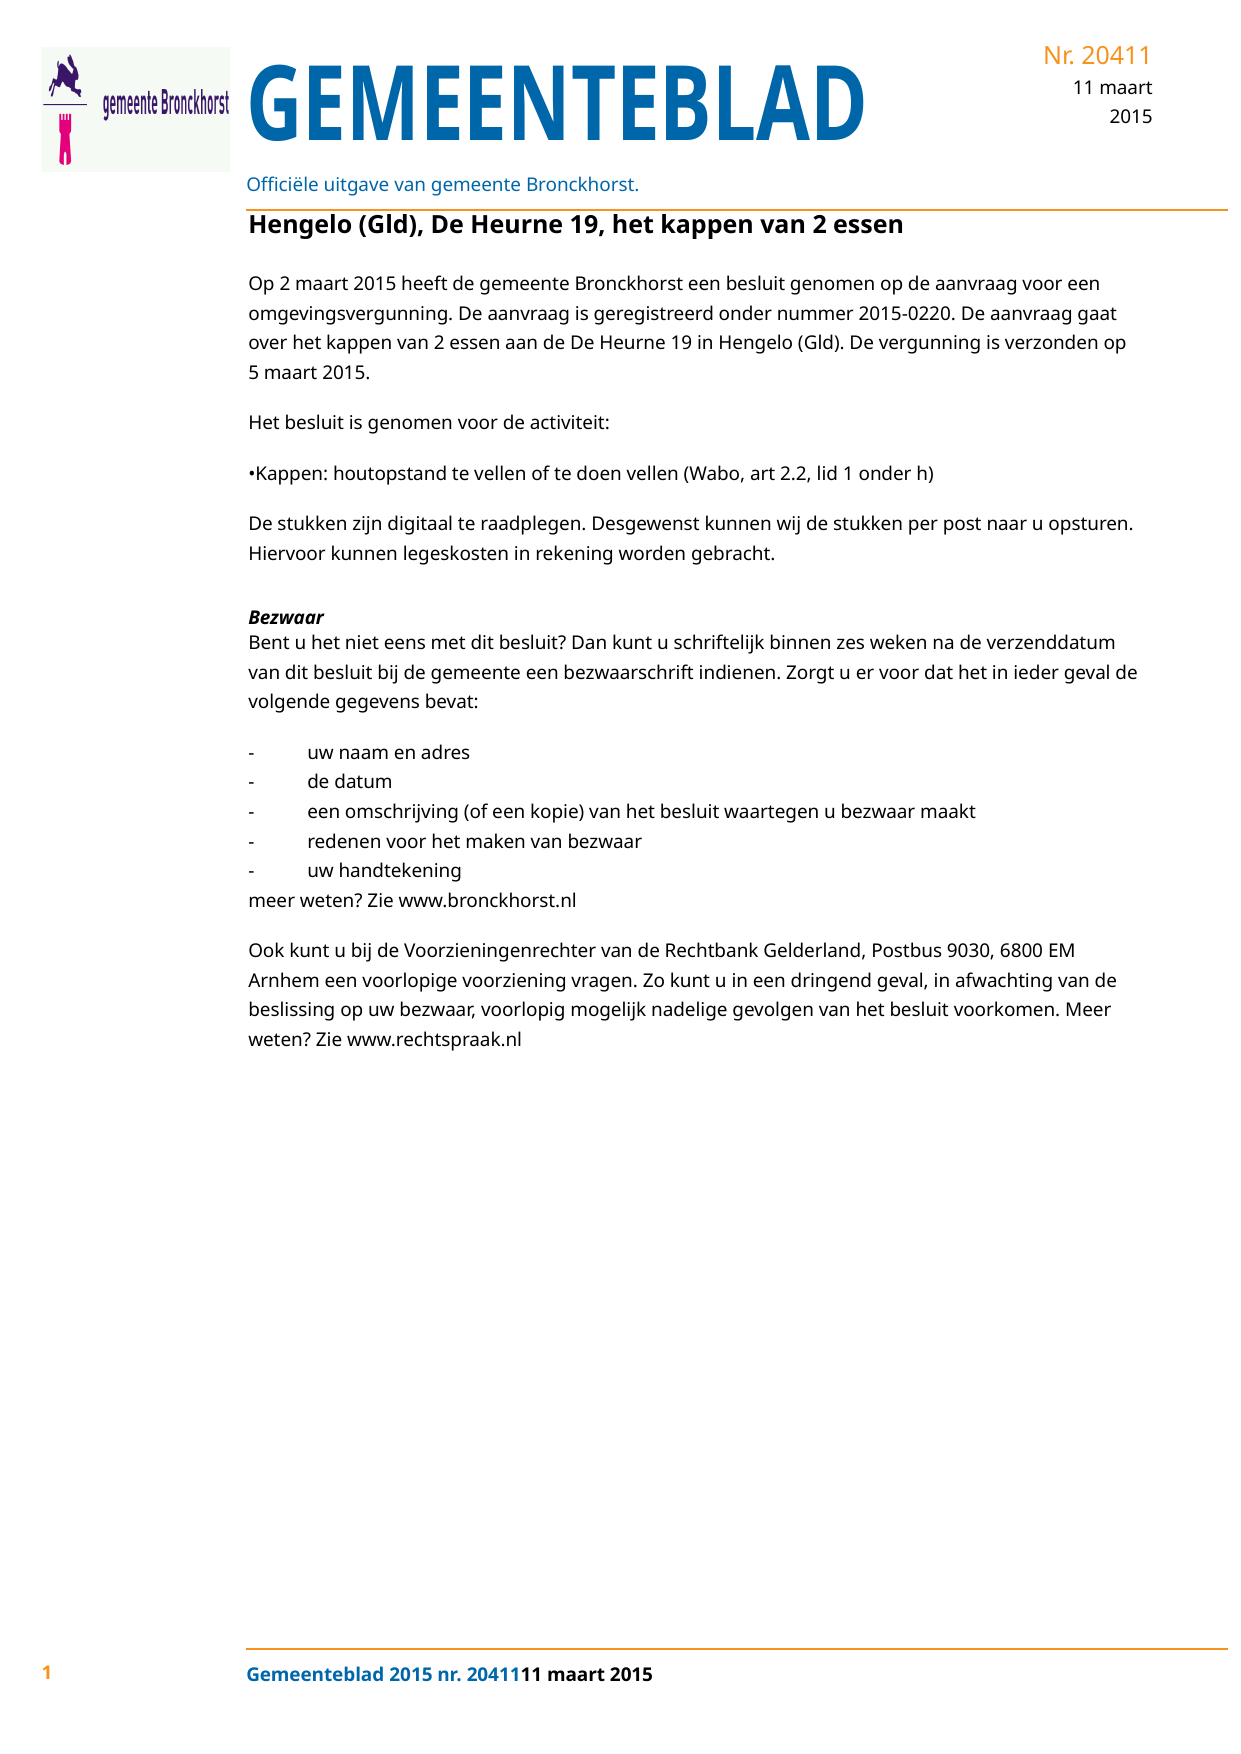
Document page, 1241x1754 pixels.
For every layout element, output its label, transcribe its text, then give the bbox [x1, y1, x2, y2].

text •Kappen: houtopstand te vellen of te doen vellen (Wabo, art 2.2, lid 1 onder h) [248, 460, 1152, 486]
text Hengelo (Gld), De Heurne 19, het kappen van 2 essen [248, 211, 1152, 241]
text meer weten? Zie www.bronckhorst.nl [248, 887, 1152, 913]
list redenen voor het maken van bezwaar [248, 828, 1152, 854]
text Het besluit is genomen voor de activiteit: [248, 409, 1152, 435]
text Ook kunt u bij de Voorzieningenrechter van de Rechtbank Gelderland, Postbus 9030, 6800 EM Arnhem een voorlopige voorziening vragen. Zo kunt u in een dringend geval, in afwachting van de beslissing op uw bezwaar, voorlopig mogelijk nadelige gevolgen van het besluit voorkomen. Meer weten? Zie www.rechtspraak.nl [248, 937, 1152, 1052]
text De stukken zijn digitaal te raadplegen. Desgewenst kunnen wij de stukken per post naar u opsturen. Hiervoor kunnen legeskosten in rekening worden gebracht. [248, 510, 1152, 566]
picture [41, 47, 231, 172]
list een omschrijving (of een kopie) van het besluit waartegen u bezwaar maakt [248, 798, 1152, 824]
list de datum [248, 769, 1152, 794]
text Op 2 maart 2015 heeft de gemeente Bronckhorst een besluit genomen op de aanvraag voor een omgevingsvergunning. De aanvraag is geregistreerd onder nummer 2015-0220. De aanvraag gaat over het kappen van 2 essen aan de De Heurne 19 in Hengelo (Gld). De vergunning is verzonden op 5 maart 2015. [248, 270, 1152, 385]
text Bezwaar [248, 604, 1152, 629]
list uw naam en adres [248, 739, 1152, 765]
list uw handtekening [248, 857, 1152, 883]
text Bent u het niet eens met dit besluit? Dan kunt u schriftelijk binnen zes weken na de verzenddatum van dit besluit bij de gemeente een bezwaarschrift indienen. Zorgt u er voor dat het in ieder geval de volgende gegevens bevat: [248, 629, 1152, 714]
